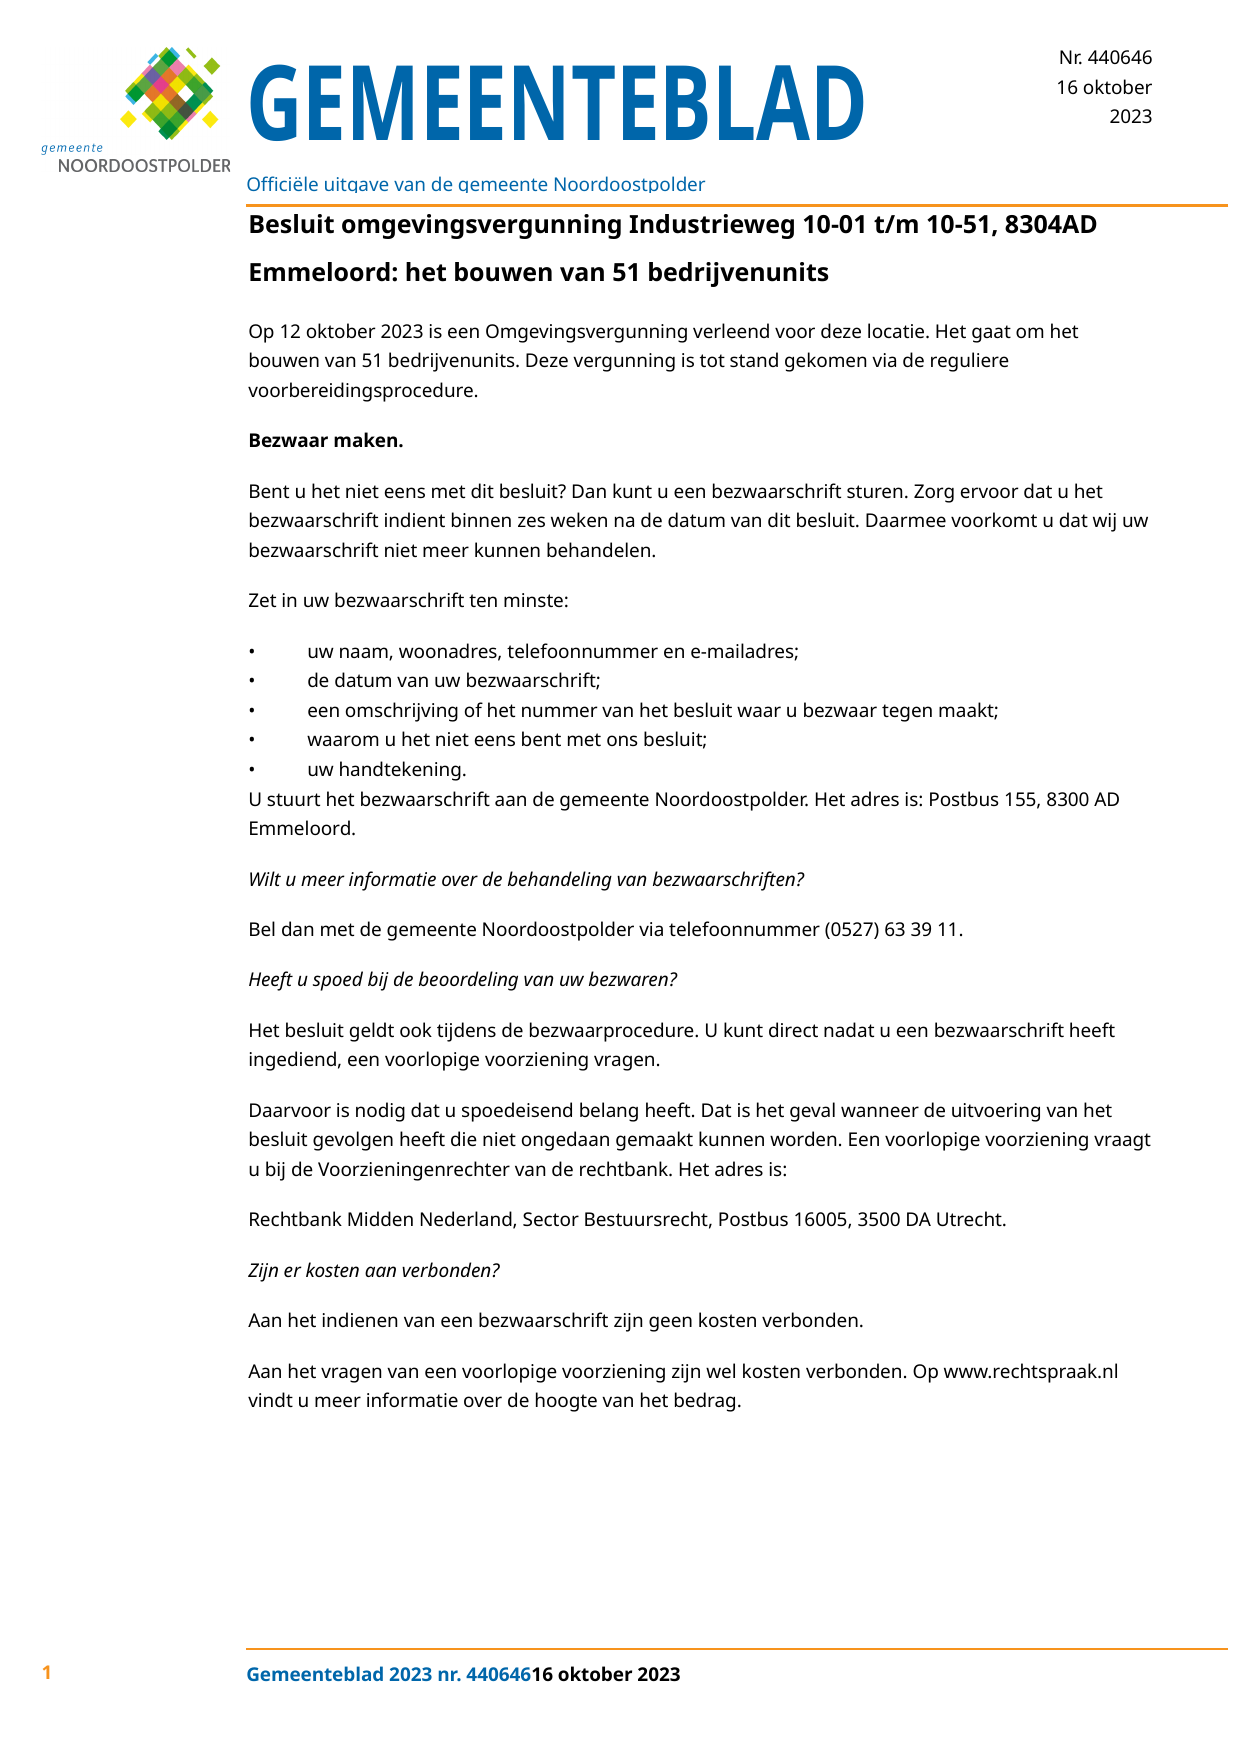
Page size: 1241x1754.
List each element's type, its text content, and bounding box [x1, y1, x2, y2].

list uw handtekening. [248, 756, 1152, 782]
text Op 12 oktober 2023 is een Omgevingsvergunning verleend voor deze locatie. Het gaat om het bouwen van 51 bedrijvenunits. Deze vergunning is tot stand gekomen via de reguliere voorbereidingsprocedure. [248, 318, 1152, 403]
text Zijn er kosten aan verbonden? [248, 1257, 1152, 1283]
list een omschrijving of het nummer van het besluit waar u bezwaar tegen maakt; [248, 697, 1152, 723]
text Aan het indienen van een bezwaarschrift zijn geen kosten verbonden. [248, 1307, 1152, 1333]
text Bezwaar maken. [248, 427, 1152, 453]
text Rechtbank Midden Nederland, Sector Bestuursrecht, Postbus 16005, 3500 DA Utrecht. [248, 1207, 1152, 1232]
text Bent u het niet eens met dit besluit? Dan kunt u een bezwaarschrift sturen. Zorg ervoor dat u het bezwaarschrift indient binnen zes weken na de datum van dit besluit. Daarmee voorkomt u dat wij uw bezwaarschrift niet meer kunnen behandelen. [248, 478, 1152, 563]
list uw naam, woonadres, telefoonnummer en e-mailadres; [248, 638, 1152, 664]
text Zet in uw bezwaarschrift ten minste: [248, 587, 1152, 613]
text Heeft u spoed bij de beoordeling van uw bezwaren? [248, 967, 1152, 992]
text Besluit omgevingsvergunning Industrieweg 10-01 t/m 10-51, 8304AD Emmeloord: het bouwen van 51 bedrijvenunits [248, 207, 1152, 288]
text U stuurt het bezwaarschrift aan de gemeente Noordoostpolder. Het adres is: Postbus 155, 8300 AD Emmeloord. [248, 786, 1152, 841]
text Wilt u meer informatie over de behandeling van bezwaarschriften? [248, 866, 1152, 892]
list waarom u het niet eens bent met ons besluit; [248, 727, 1152, 752]
text Aan het vragen van een voorlopige voorziening zijn wel kosten verbonden. Op www.rechtspraak.nl vindt u meer informatie over de hoogte van het bedrag. [248, 1358, 1152, 1413]
text Bel dan met de gemeente Noordoostpolder via telefoonnummer (0527) 63 39 11. [248, 916, 1152, 942]
list de datum van uw bezwaarschrift; [248, 667, 1152, 693]
text Daarvoor is nodig dat u spoedeisend belang heeft. Dat is het geval wanneer de uitvoering van het besluit gevolgen heeft die niet ongedaan gemaakt kunnen worden. Een voorlopige voorziening vraagt u bij de Voorzieningenrechter van de rechtbank. Het adres is: [248, 1097, 1152, 1182]
picture [41, 47, 231, 172]
text Het besluit geldt ook tijdens de bezwaarprocedure. U kunt direct nadat u een bezwaarschrift heeft ingediend, een voorlopige voorziening vragen. [248, 1017, 1152, 1072]
